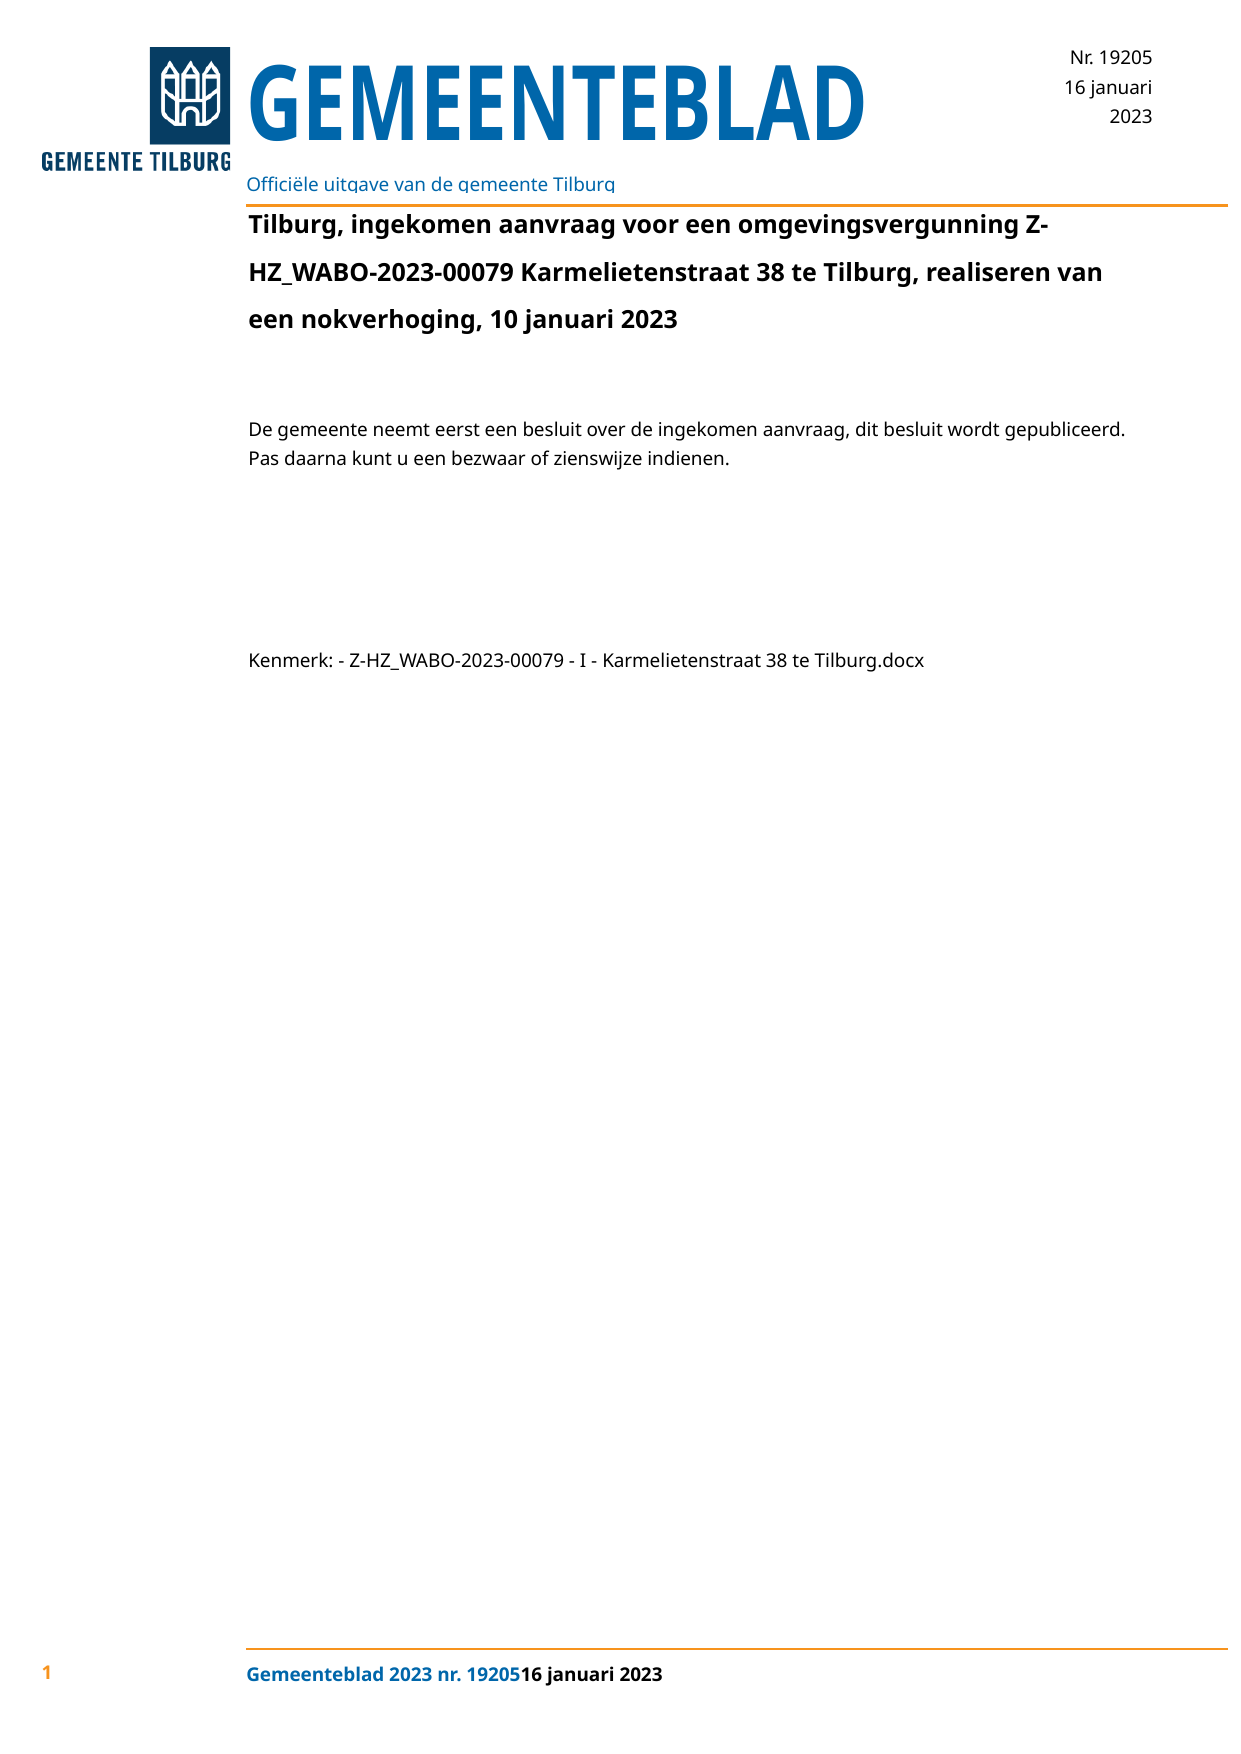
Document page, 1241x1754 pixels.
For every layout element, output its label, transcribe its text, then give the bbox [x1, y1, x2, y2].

picture [41, 47, 231, 172]
text De gemeente neemt eerst een besluit over de ingekomen aanvraag, dit besluit wordt gepubliceerd. Pas daarna kunt u een bezwaar of zienswijze indienen. [248, 416, 1152, 471]
text Kenmerk: - Z-HZ_WABO-2023-00079 - I - Karmelietenstraat 38 te Tilburg.docx [248, 647, 1152, 673]
text Tilburg, ingekomen aanvraag voor een omgevingsvergunning Z-HZ_WABO-2023-00079 Karmelietenstraat 38 te Tilburg, realiseren van een nokverhoging, 10 januari 2023 [248, 207, 1152, 336]
